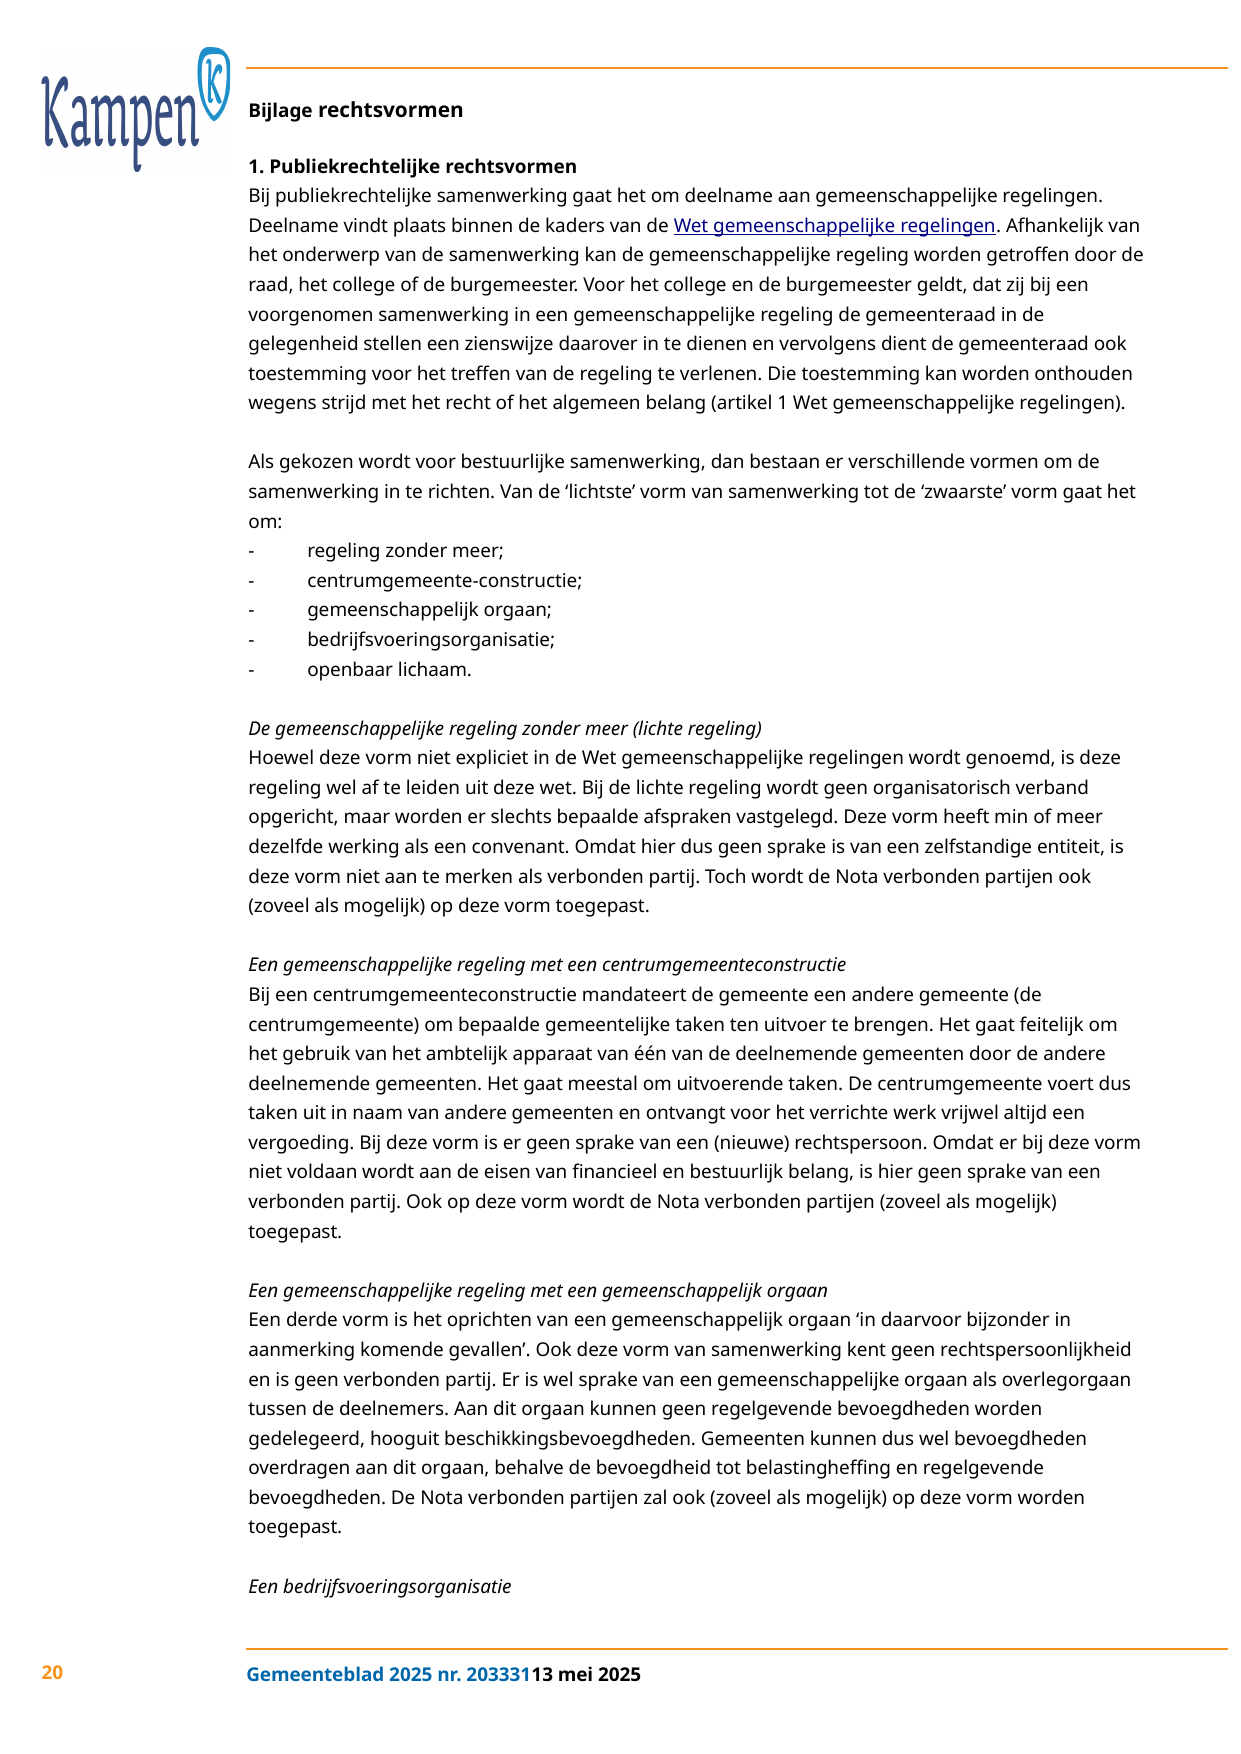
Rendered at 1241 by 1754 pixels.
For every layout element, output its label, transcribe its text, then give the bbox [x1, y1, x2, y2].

list openbaar lichaam. [248, 656, 1152, 682]
text Een bedrijfsvoeringsorganisatie [248, 1573, 1152, 1599]
text 1. Publiekrechtelijke rechtsvormen [248, 153, 1152, 179]
text Bij een centrumgemeenteconstructie mandateert de gemeente een andere gemeente (de centrumgemeente) om bepaalde gemeentelijke taken ten uitvoer te brengen. Het gaat feitelijk om het gebruik van het ambtelijk apparaat van één van de deelnemende gemeenten door de andere deelnemende gemeenten. Het gaat meestal om uitvoerende taken. De centrumgemeente voert dus taken uit in naam van andere gemeenten en ontvangt voor het verrichte werk vrijwel altijd een vergoeding. Bij deze vorm is er geen sprake van een (nieuwe) rechtspersoon. Omdat er bij deze vorm niet voldaan wordt aan de eisen van financieel en bestuurlijk belang, is hier geen sprake van een verbonden partij. Ook op deze vorm wordt de Nota verbonden partijen (zoveel als mogelijk) toegepast. [248, 981, 1152, 1244]
text Een derde vorm is het oprichten van een gemeenschappelijk orgaan ‘in daarvoor bijzonder in aanmerking komende gevallen’. Ook deze vorm van samenwerking kent geen rechtspersoonlijkheid en is geen verbonden partij. Er is wel sprake van een gemeenschappelijke orgaan als overlegorgaan tussen de deelnemers. Aan dit orgaan kunnen geen regelgevende bevoegdheden worden gedelegeerd, hooguit beschikkingsbevoegdheden. Gemeenten kunnen dus wel bevoegdheden overdragen aan dit orgaan, behalve de bevoegdheid tot belastingheffing en regelgevende bevoegdheden. De Nota verbonden partijen zal ook (zoveel als mogelijk) op deze vorm worden toegepast. [248, 1307, 1152, 1539]
text Als gekozen wordt voor bestuurlijke samenwerking, dan bestaan er verschillende vormen om de samenwerking in te richten. Van de ‘lichtste’ vorm van samenwerking tot de ‘zwaarste’ vorm gaat het om: [248, 449, 1152, 534]
text Bij publiekrechtelijke samenwerking gaat het om deelname aan gemeenschappelijke regelingen. Deelname vindt plaats binnen de kaders van de Wet gemeenschappelijke regelingen. Afhankelijk van het onderwerp van de samenwerking kan de gemeenschappelijke regeling worden getroffen door de raad, het college of de burgemeester. Voor het college en de burgemeester geldt, dat zij bij een voorgenomen samenwerking in een gemeenschappelijke regeling de gemeenteraad in de gelegenheid stellen een zienswijze daarover in te dienen en vervolgens dient de gemeenteraad ook toestemming voor het treffen van de regeling te verlenen. Die toestemming kan worden onthouden wegens strijd met het recht of het algemeen belang (artikel 1 Wet gemeenschappelijke regelingen). [248, 182, 1152, 415]
text Een gemeenschappelijke regeling met een centrumgemeenteconstructie [248, 952, 1152, 977]
text Bijlage rechtsvormen [248, 95, 1152, 123]
text Een gemeenschappelijke regeling met een gemeenschappelijk orgaan [248, 1277, 1152, 1303]
list gemeenschappelijk orgaan; [248, 597, 1152, 622]
list centrumgemeente-constructie; [248, 567, 1152, 593]
text De gemeenschappelijke regeling zonder meer (lichte regeling) [248, 715, 1152, 741]
list regeling zonder meer; [248, 537, 1152, 563]
picture [41, 47, 231, 172]
text Hoewel deze vorm niet expliciet in de Wet gemeenschappelijke regelingen wordt genoemd, is deze regeling wel af te leiden uit deze wet. Bij de lichte regeling wordt geen organisatorisch verband opgericht, maar worden er slechts bepaalde afspraken vastgelegd. Deze vorm heeft min of meer dezelfde werking als een convenant. Omdat hier dus geen sprake is van een zelfstandige entiteit, is deze vorm niet aan te merken als verbonden partij. Toch wordt de Nota verbonden partijen ook (zoveel als mogelijk) op deze vorm toegepast. [248, 744, 1152, 918]
list bedrijfsvoeringsorganisatie; [248, 626, 1152, 652]
